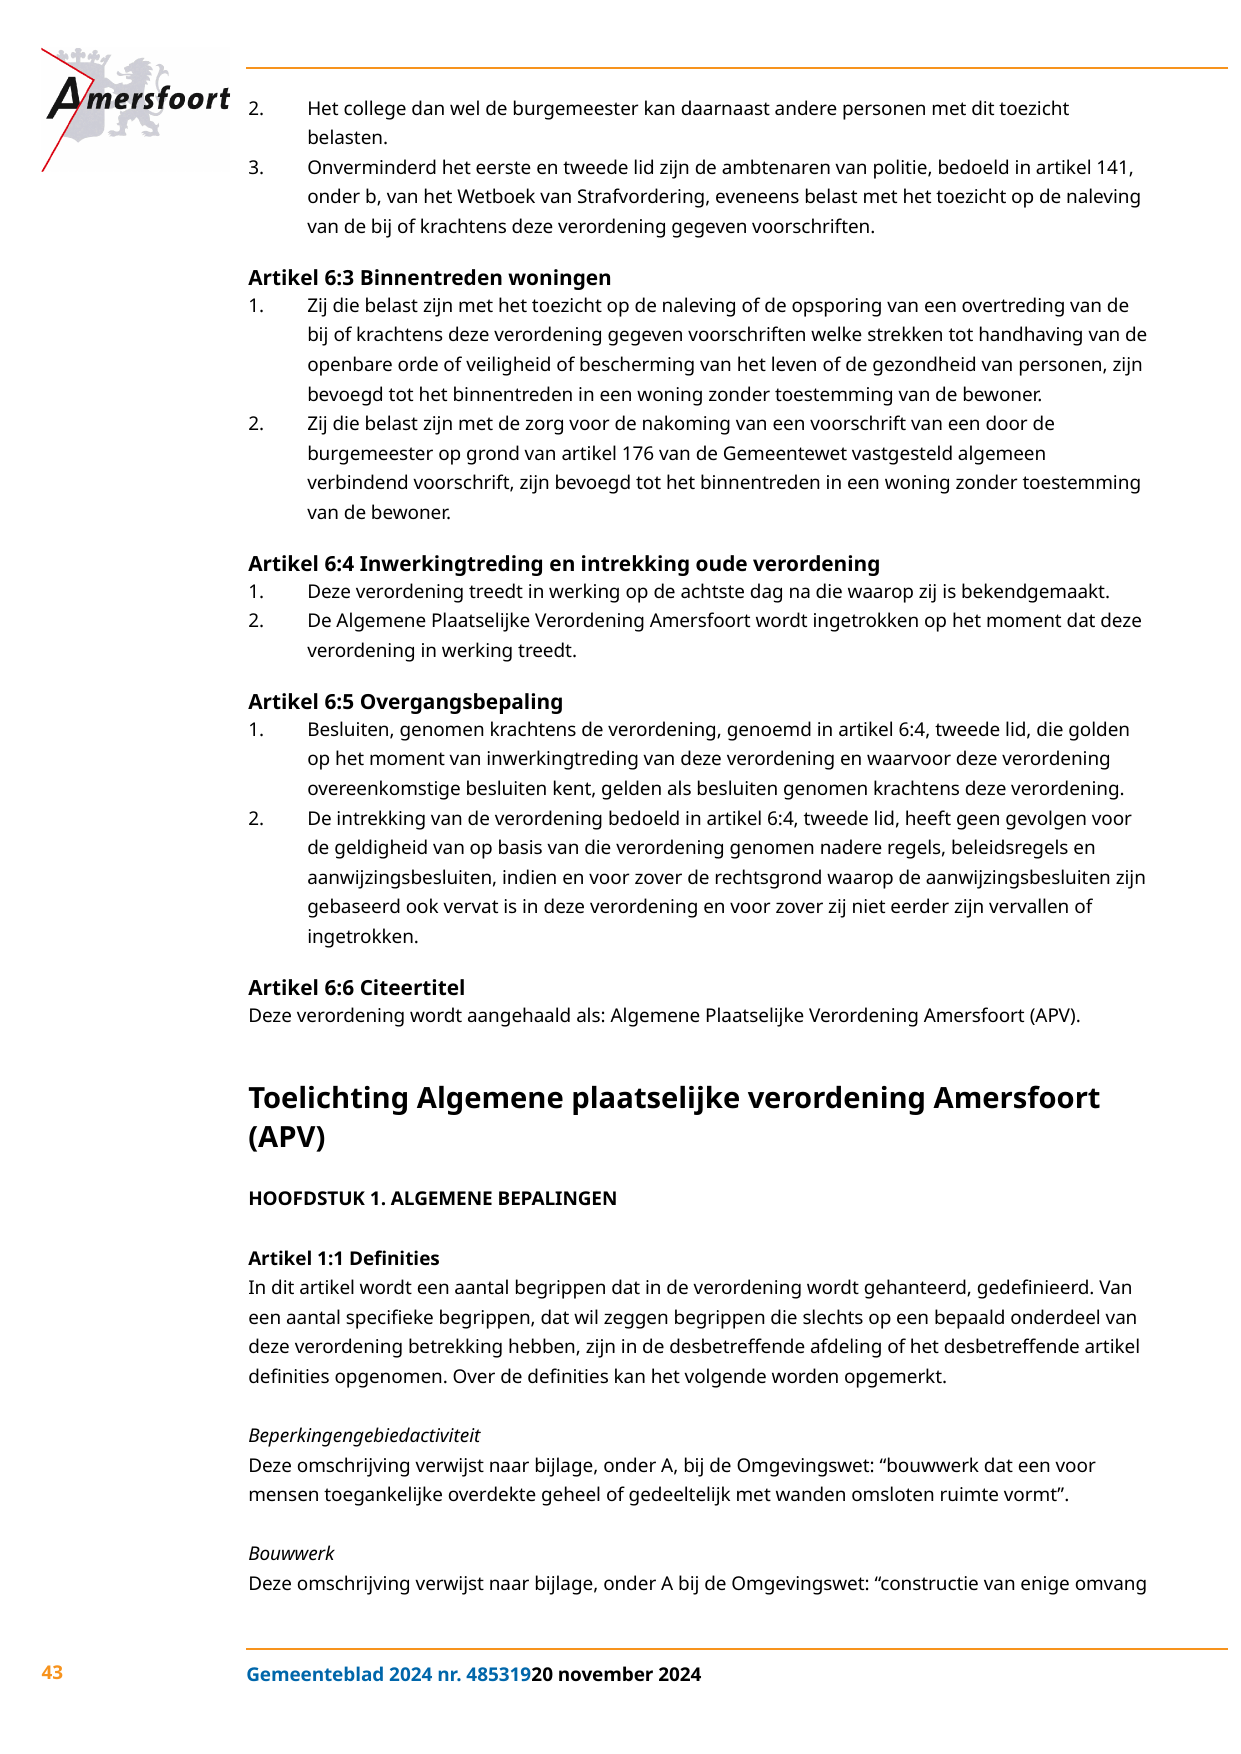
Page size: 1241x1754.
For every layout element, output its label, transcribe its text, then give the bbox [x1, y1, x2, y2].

list Deze verordening treedt in werking op de achtste dag na die waarop zij is bekendgemaakt. [248, 578, 1152, 604]
text Deze verordening wordt aangehaald als: Algemene Plaatselijke Verordening Amersfoort (APV). [248, 1002, 1152, 1028]
text Artikel 6:3 Binnentreden woningen [248, 263, 1152, 292]
text Artikel 6:5 Overgangsbepaling [248, 687, 1152, 716]
text Artikel 1:1 Definities [248, 1245, 1152, 1271]
text In dit artikel wordt een aantal begrippen dat in de verordening wordt gehanteerd, gedefinieerd. Van een aantal specifieke begrippen, dat wil zeggen begrippen die slechts op een bepaald onderdeel van deze verordening betrekking hebben, zijn in de desbetreffende afdeling of het desbetreffende artikel definities opgenomen. Over de definities kan het volgende worden opgemerkt. [248, 1274, 1152, 1389]
list Zij die belast zijn met de zorg voor de nakoming van een voorschrift van een door de burgemeester op grond van artikel 176 van de Gemeentewet vastgesteld algemeen verbindend voorschrift, zijn bevoegd tot het binnentreden in een woning zonder toestemming van de bewoner. [248, 410, 1152, 525]
text Beperkingengebiedactiviteit [248, 1422, 1152, 1448]
text Toelichting Algemene plaatselijke verordening Amersfoort (APV) [248, 1077, 1152, 1156]
text Deze omschrijving verwijst naar bijlage, onder A bij de Omgevingswet: “constructie van enige omvang [248, 1570, 1152, 1596]
list De intrekking van de verordening bedoeld in artikel 6:4, tweede lid, heeft geen gevolgen voor de geldigheid van op basis van die verordening genomen nadere regels, beleidsregels en aanwijzingsbesluiten, indien en voor zover de rechtsgrond waarop de aanwijzingsbesluiten zijn gebaseerd ook vervat is in deze verordening en voor zover zij niet eerder zijn vervallen of ingetrokken. [248, 805, 1152, 949]
list Het college dan wel de burgemeester kan daarnaast andere personen met dit toezicht belasten. [248, 95, 1152, 150]
list Zij die belast zijn met het toezicht op de naleving of de opsporing van een overtreding van de bij of krachtens deze verordening gegeven voorschriften welke strekken tot handhaving van de openbare orde of veiligheid of bescherming van het leven of de gezondheid van personen, zijn bevoegd tot het binnentreden in een woning zonder toestemming van de bewoner. [248, 292, 1152, 406]
text HOOFDSTUK 1. ALGEMENE BEPALINGEN [248, 1186, 1152, 1211]
text Artikel 6:6 Citeertitel [248, 973, 1152, 1002]
picture [41, 47, 231, 172]
text Bouwwerk [248, 1541, 1152, 1566]
list De Algemene Plaatselijke Verordening Amersfoort wordt ingetrokken op het moment dat deze verordening in werking treedt. [248, 607, 1152, 663]
text Deze omschrijving verwijst naar bijlage, onder A, bij de Omgevingswet: “bouwwerk dat een voor mensen toegankelijke overdekte geheel of gedeeltelijk met wanden omsloten ruimte vormt”. [248, 1452, 1152, 1507]
text Artikel 6:4 Inwerkingtreding en intrekking oude verordening [248, 549, 1152, 578]
list Besluiten, genomen krachtens de verordening, genoemd in artikel 6:4, tweede lid, die golden op het moment van inwerkingtreding van deze verordening en waarvoor deze verordening overeenkomstige besluiten kent, gelden als besluiten genomen krachtens deze verordening. [248, 716, 1152, 801]
list Onverminderd het eerste en tweede lid zijn de ambtenaren van politie, bedoeld in artikel 141, onder b, van het Wetboek van Strafvordering, eveneens belast met het toezicht op de naleving van de bij of krachtens deze verordening gegeven voorschriften. [248, 154, 1152, 239]
